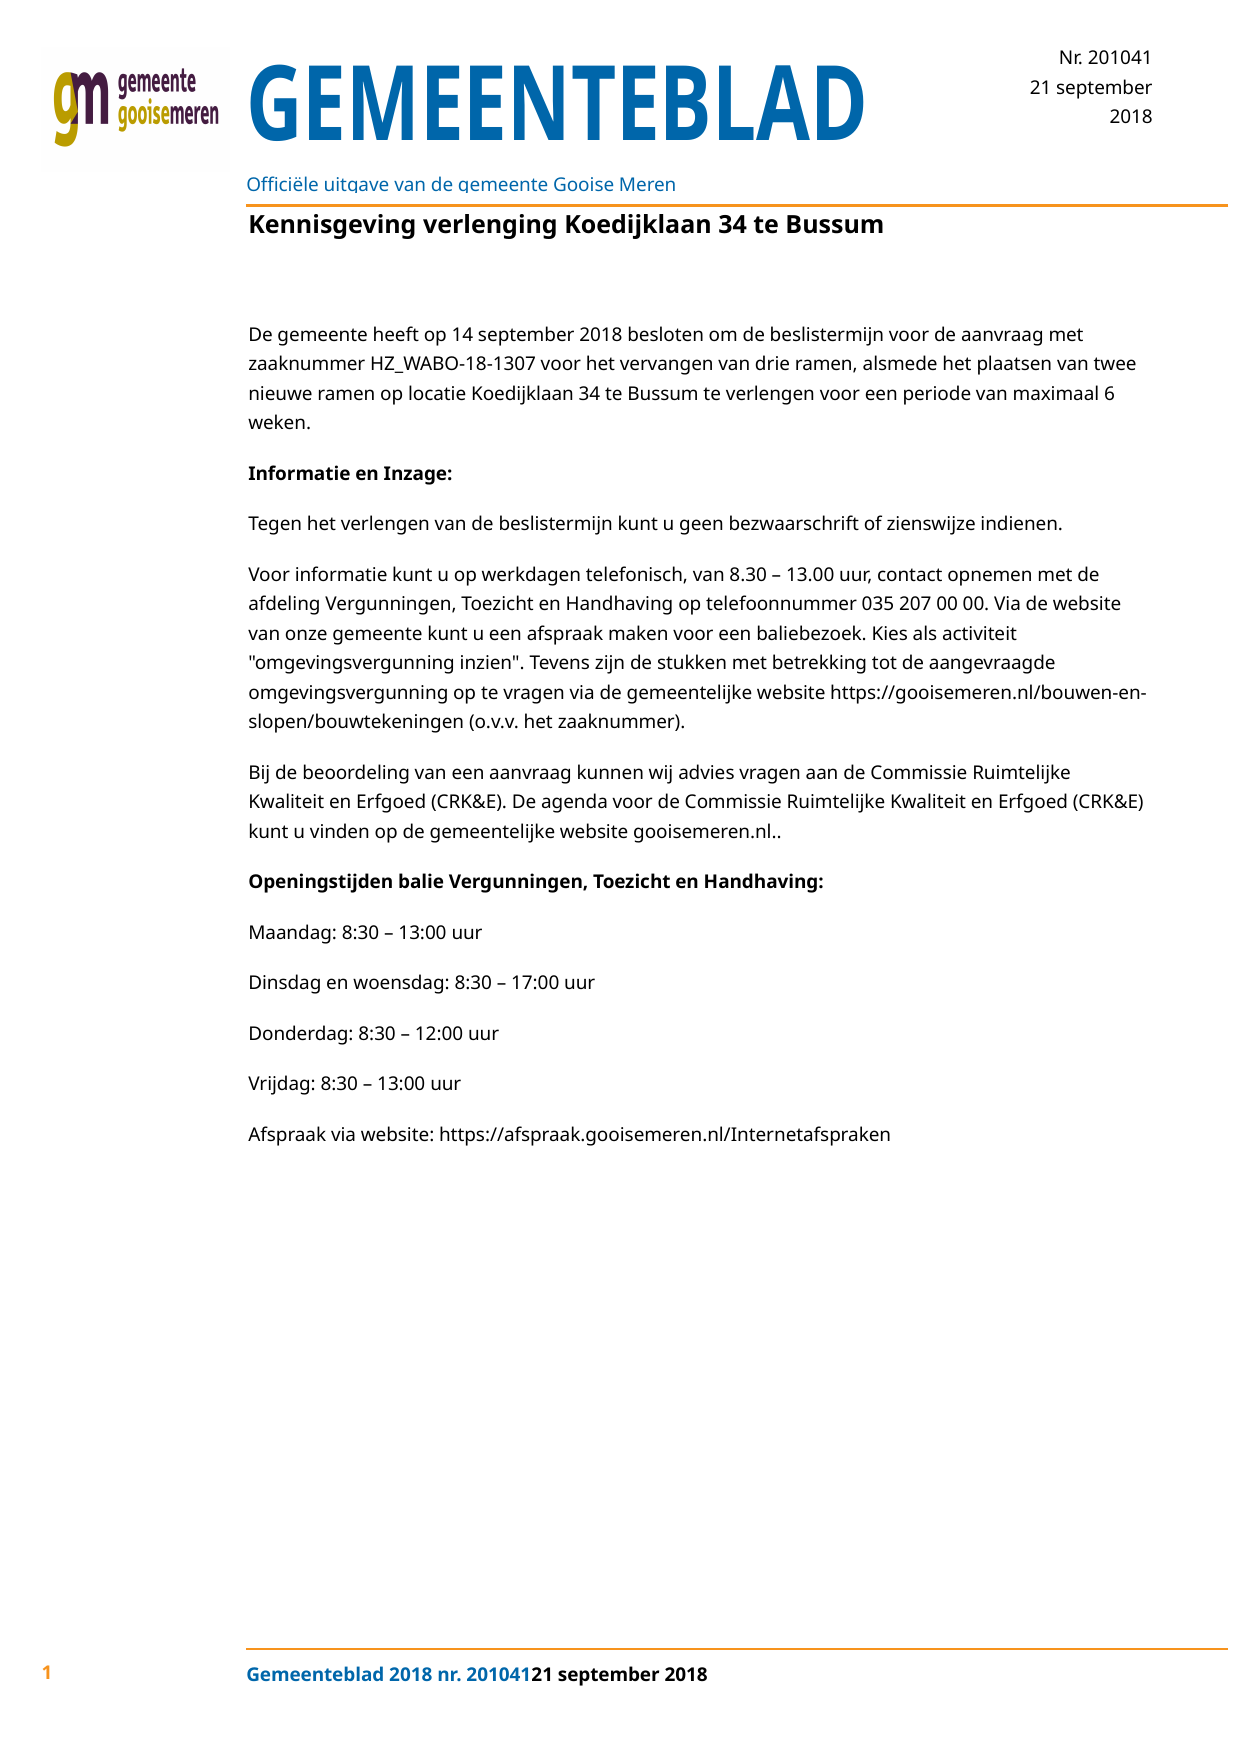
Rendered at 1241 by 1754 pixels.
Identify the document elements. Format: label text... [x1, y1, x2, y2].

text Afspraak via website: https://afspraak.gooisemeren.nl/Internetafspraken [248, 1121, 1152, 1146]
text Vrijdag: 8:30 – 13:00 uur [248, 1070, 1152, 1096]
text Voor informatie kunt u op werkdagen telefonisch, van 8.30 – 13.00 uur, contact opnemen met de afdeling Vergunningen, Toezicht en Handhaving op telefoonnummer 035 207 00 00. Via de website van onze gemeente kunt u een afspraak maken voor een baliebezoek. Kies als activiteit "omgevingsvergunning inzien". Tevens zijn de stukken met betrekking tot de aangevraagde omgevingsvergunning op te vragen via de gemeentelijke website https://gooisemeren.nl/bouwen-en-slopen/bouwtekeningen (o.v.v. het zaaknummer). [248, 561, 1152, 734]
text De gemeente heeft op 14 september 2018 besloten om de beslistermijn voor de aanvraag met zaaknummer HZ_WABO-18-1307 voor het vervangen van drie ramen, alsmede het plaatsen van twee nieuwe ramen op locatie Koedijklaan 34 te Bussum te verlengen voor een periode van maximaal 6 weken. [248, 321, 1152, 435]
text Maandag: 8:30 – 13:00 uur [248, 919, 1152, 945]
text Bij de beoordeling van een aanvraag kunnen wij advies vragen aan de Commissie Ruimtelijke Kwaliteit en Erfgoed (CRK&E). De agenda voor de Commissie Ruimtelijke Kwaliteit en Erfgoed (CRK&E) kunt u vinden op de gemeentelijke website gooisemeren.nl.. [248, 759, 1152, 844]
text Openingstijden balie Vergunningen, Toezicht en Handhaving: [248, 869, 1152, 894]
picture [41, 47, 231, 172]
text Donderdag: 8:30 – 12:00 uur [248, 1020, 1152, 1046]
text Informatie en Inzage: [248, 460, 1152, 486]
text Tegen het verlengen van de beslistermijn kunt u geen bezwaarschrift of zienswijze indienen. [248, 510, 1152, 536]
text Kennisgeving verlenging Koedijklaan 34 te Bussum [248, 207, 1152, 241]
text Dinsdag en woensdag: 8:30 – 17:00 uur [248, 969, 1152, 995]
